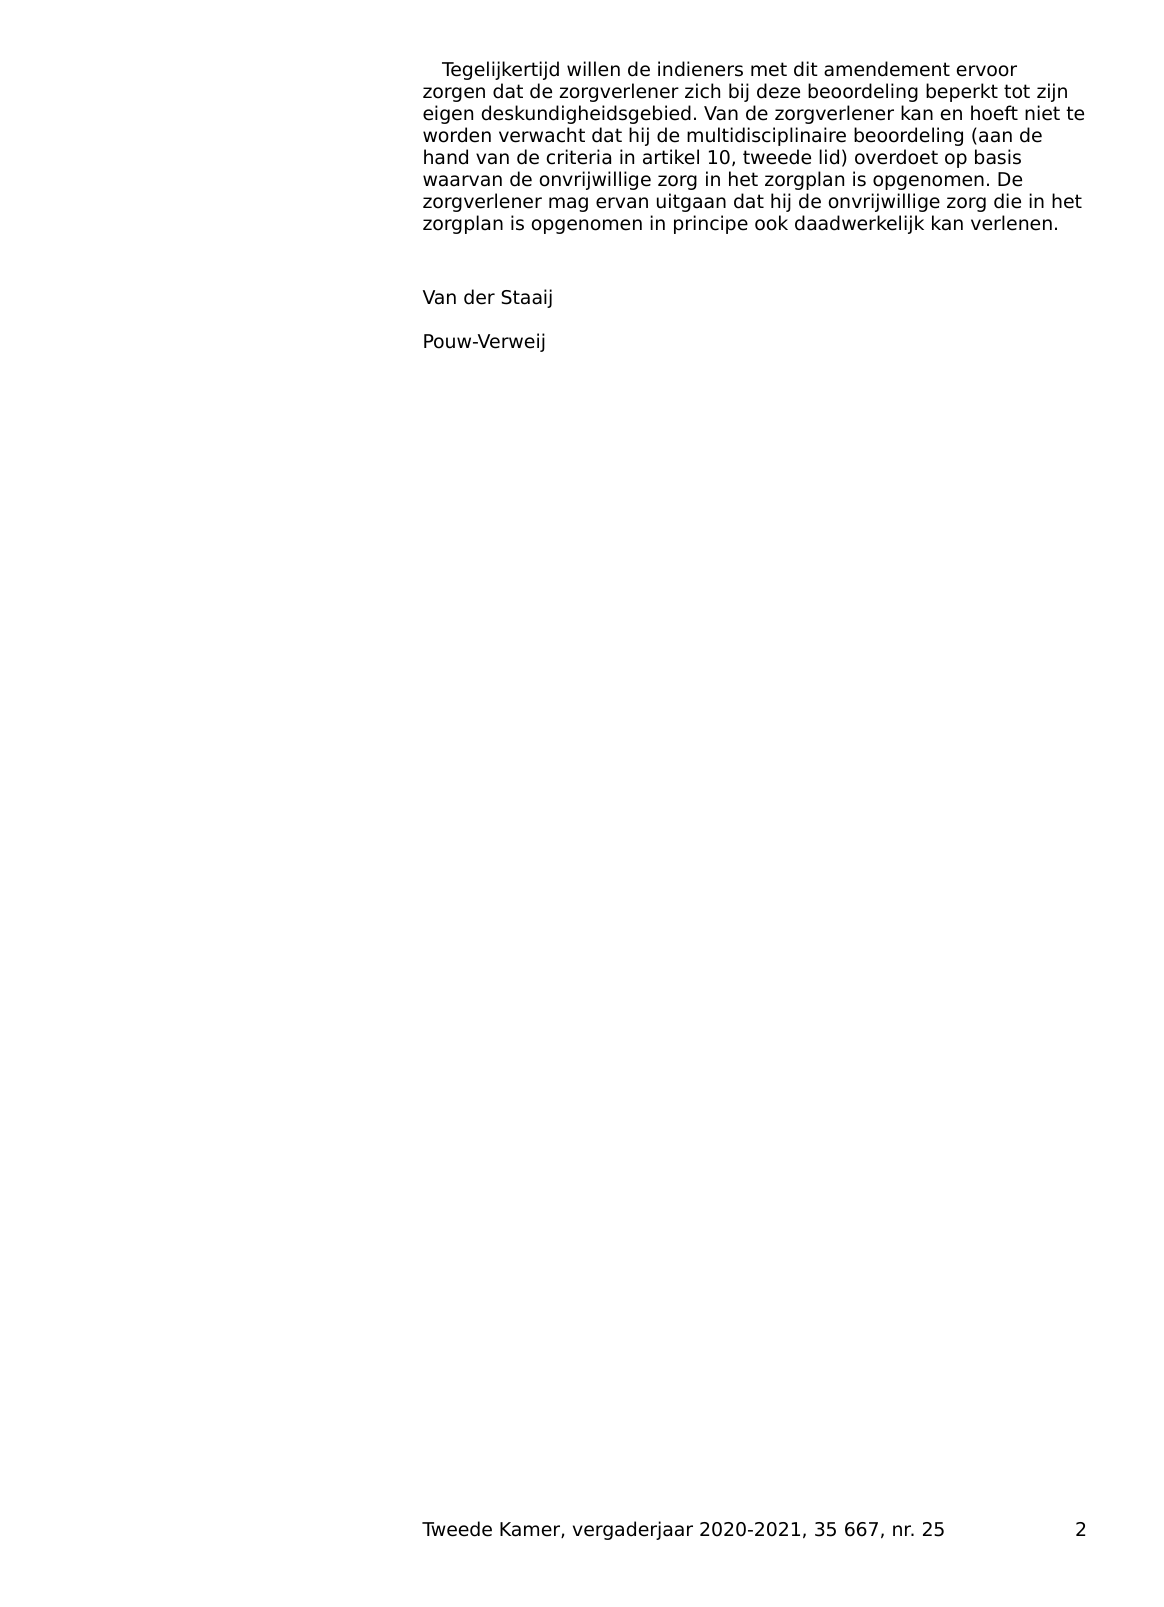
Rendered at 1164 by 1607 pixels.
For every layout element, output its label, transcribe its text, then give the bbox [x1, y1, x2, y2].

text Van der Staaij Pouw-Verweij [422, 265, 1087, 353]
text Tegelijkertijd willen de indieners met dit amendement ervoor zorgen dat de zorgverlener zich bij deze beoordeling beperkt tot zijn eigen deskundigheidsgebied. Van de zorgverlener kan en hoeft niet te worden verwacht dat hij de multidisciplinaire beoordeling (aan de hand van de criteria in artikel 10, tweede lid) overdoet op basis waarvan de onvrijwillige zorg in het zorgplan is opgenomen. De zorgverlener mag ervan uitgaan dat hij de onvrijwillige zorg die in het zorgplan is opgenomen in principe ook daadwerkelijk kan verlenen. [422, 59, 1087, 235]
